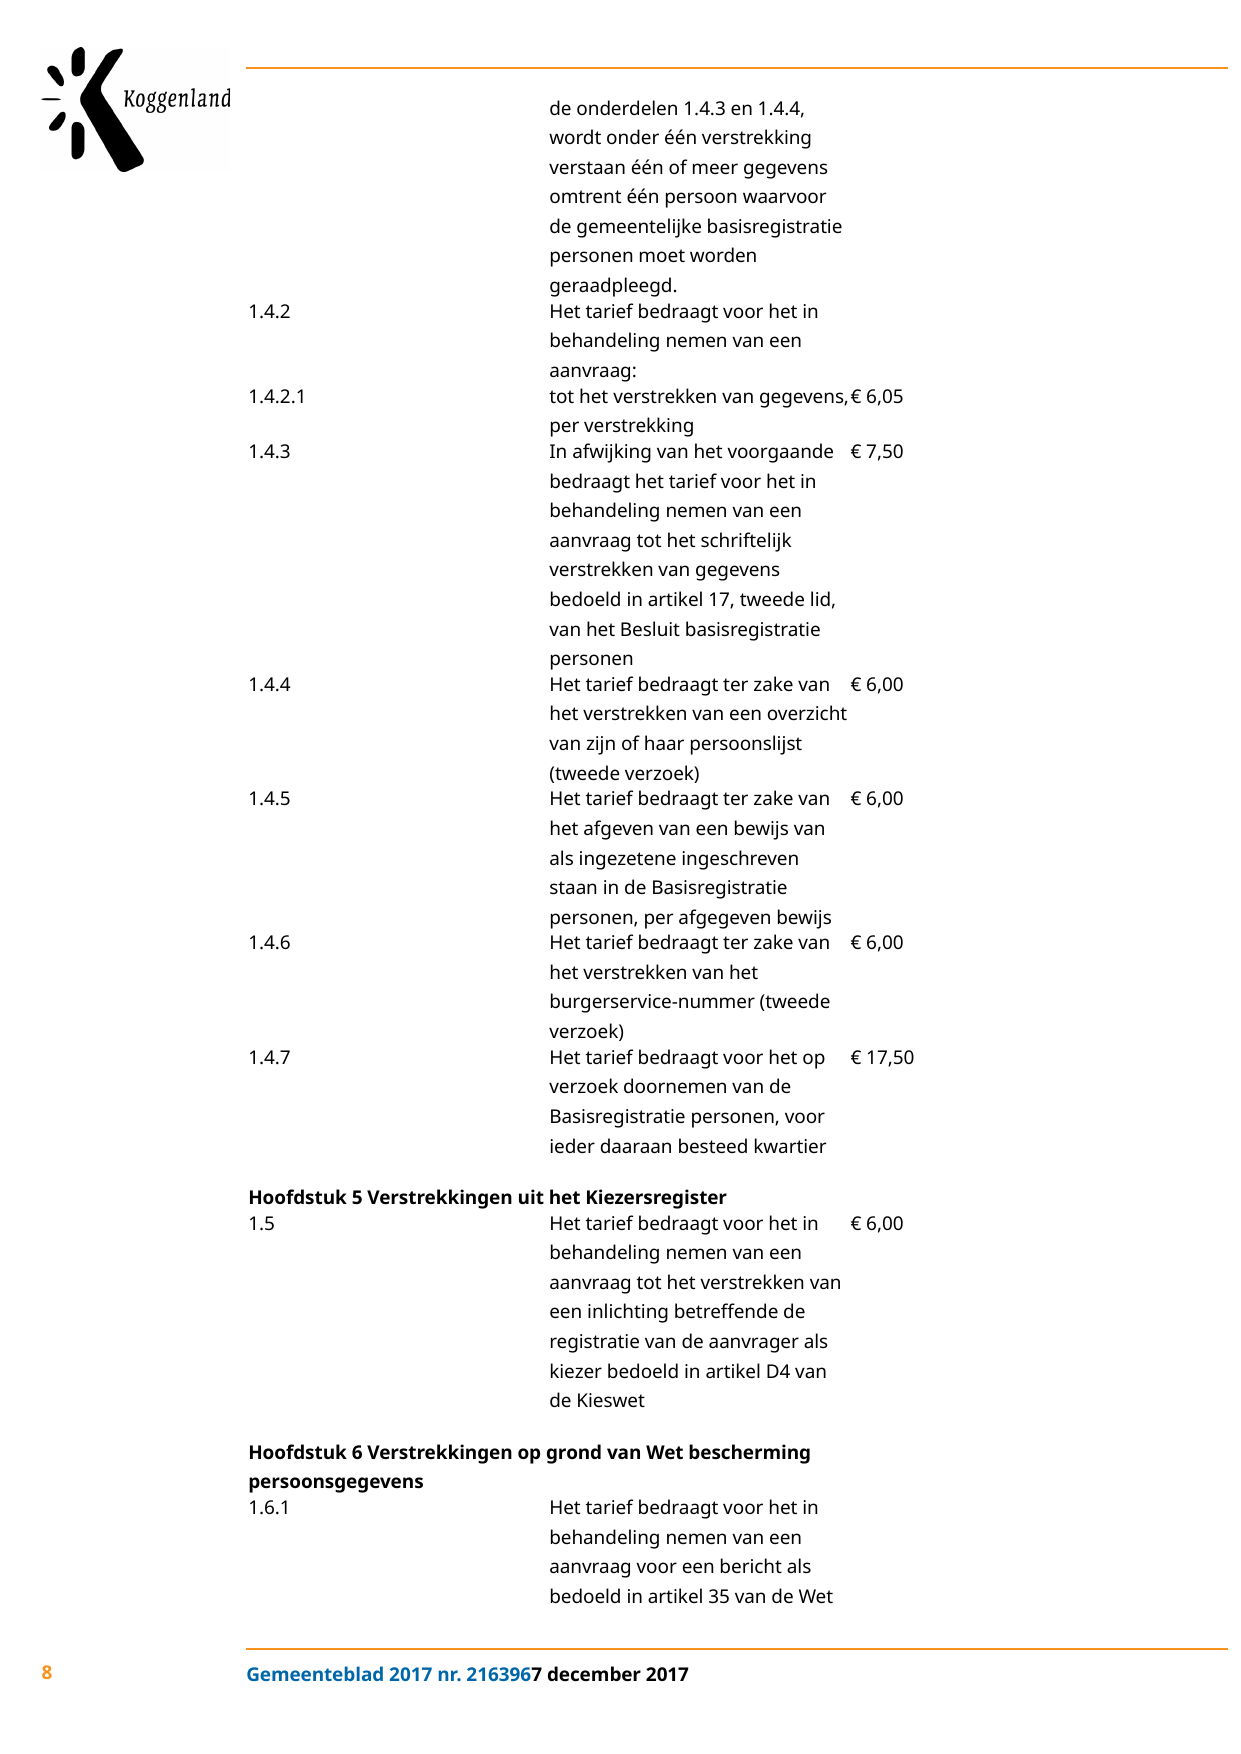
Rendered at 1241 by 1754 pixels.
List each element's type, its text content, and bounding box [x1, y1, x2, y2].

table_cell 1.4.3 [248, 438, 549, 671]
table_cell € 6,00 [850, 1210, 1152, 1413]
table_cell € 6,05 [850, 383, 1152, 438]
table_cell 1.4.2.1 [248, 383, 549, 438]
table_cell 1.4.2 [248, 298, 549, 383]
table_cell Het tarief bedraagt ter zake van het verstrekken van een overzicht van zijn of haar persoonslijst (tweede verzoek) [549, 671, 850, 786]
table_cell 1.6.1 [248, 1494, 549, 1609]
table_cell [850, 1494, 1152, 1609]
table_cell [248, 1159, 549, 1184]
table_cell Het tarief bedraagt voor het in behandeling nemen van een aanvraag tot het verstrekken van een inlichting betreffende de registratie van de aanvrager als kiezer bedoeld in artikel D4 van de Kieswet [549, 1210, 850, 1413]
table_cell In afwijking van het voorgaande bedraagt het tarief voor het in behandeling nemen van een aanvraag tot het schriftelijk verstrekken van gegevens bedoeld in artikel 17, tweede lid, van het Besluit basisregistratie personen [549, 438, 850, 671]
table_cell [850, 1159, 1152, 1184]
table_cell Het tarief bedraagt ter zake van het verstrekken van het burgerservice-nummer (tweede verzoek) [549, 930, 850, 1044]
table_cell Het tarief bedraagt ter zake van het afgeven van een bewijs van als ingezetene ingeschreven staan in de Basisregistratie personen, per afgegeven bewijs [549, 786, 850, 929]
table_cell € 6,00 [850, 671, 1152, 786]
table_cell € 17,50 [850, 1044, 1152, 1158]
table_cell Het tarief bedraagt voor het op verzoek doornemen van de Basisregistratie personen, voor ieder daaraan besteed kwartier [549, 1044, 850, 1158]
table_cell Het tarief bedraagt voor het in behandeling nemen van een aanvraag voor een bericht als bedoeld in artikel 35 van de Wet [549, 1494, 850, 1609]
table_cell Hoofdstuk 6 Verstrekkingen op grond van Wet bescherming persoonsgegevens [248, 1439, 850, 1494]
table_cell Hoofdstuk 5 Verstrekkingen uit het Kiezersregister [248, 1184, 850, 1210]
table_cell [549, 1159, 850, 1184]
picture [41, 47, 231, 172]
table_cell [549, 1413, 850, 1439]
table_cell [248, 1413, 549, 1439]
table_cell 1.5 [248, 1210, 549, 1413]
table_cell 1.4.4 [248, 671, 549, 786]
table_cell 1.4.7 [248, 1044, 549, 1158]
table_cell [248, 95, 549, 298]
table_cell 1.4.5 [248, 786, 549, 929]
table_cell 1.4.6 [248, 930, 549, 1044]
table_cell [850, 1413, 1152, 1439]
table_cell [850, 298, 1152, 383]
table_cell de onderdelen 1.4.3 en 1.4.4, wordt onder één verstrekking verstaan één of meer gegevens omtrent één persoon waarvoor de gemeentelijke basisregistratie personen moet worden geraadpleegd. [549, 95, 850, 298]
table_cell tot het verstrekken van gegevens, per verstrekking [549, 383, 850, 438]
table_cell € 6,00 [850, 930, 1152, 1044]
table_cell [850, 95, 1152, 298]
table_cell Het tarief bedraagt voor het in behandeling nemen van een aanvraag: [549, 298, 850, 383]
table_cell € 6,00 [850, 786, 1152, 929]
table_cell € 7,50 [850, 438, 1152, 671]
